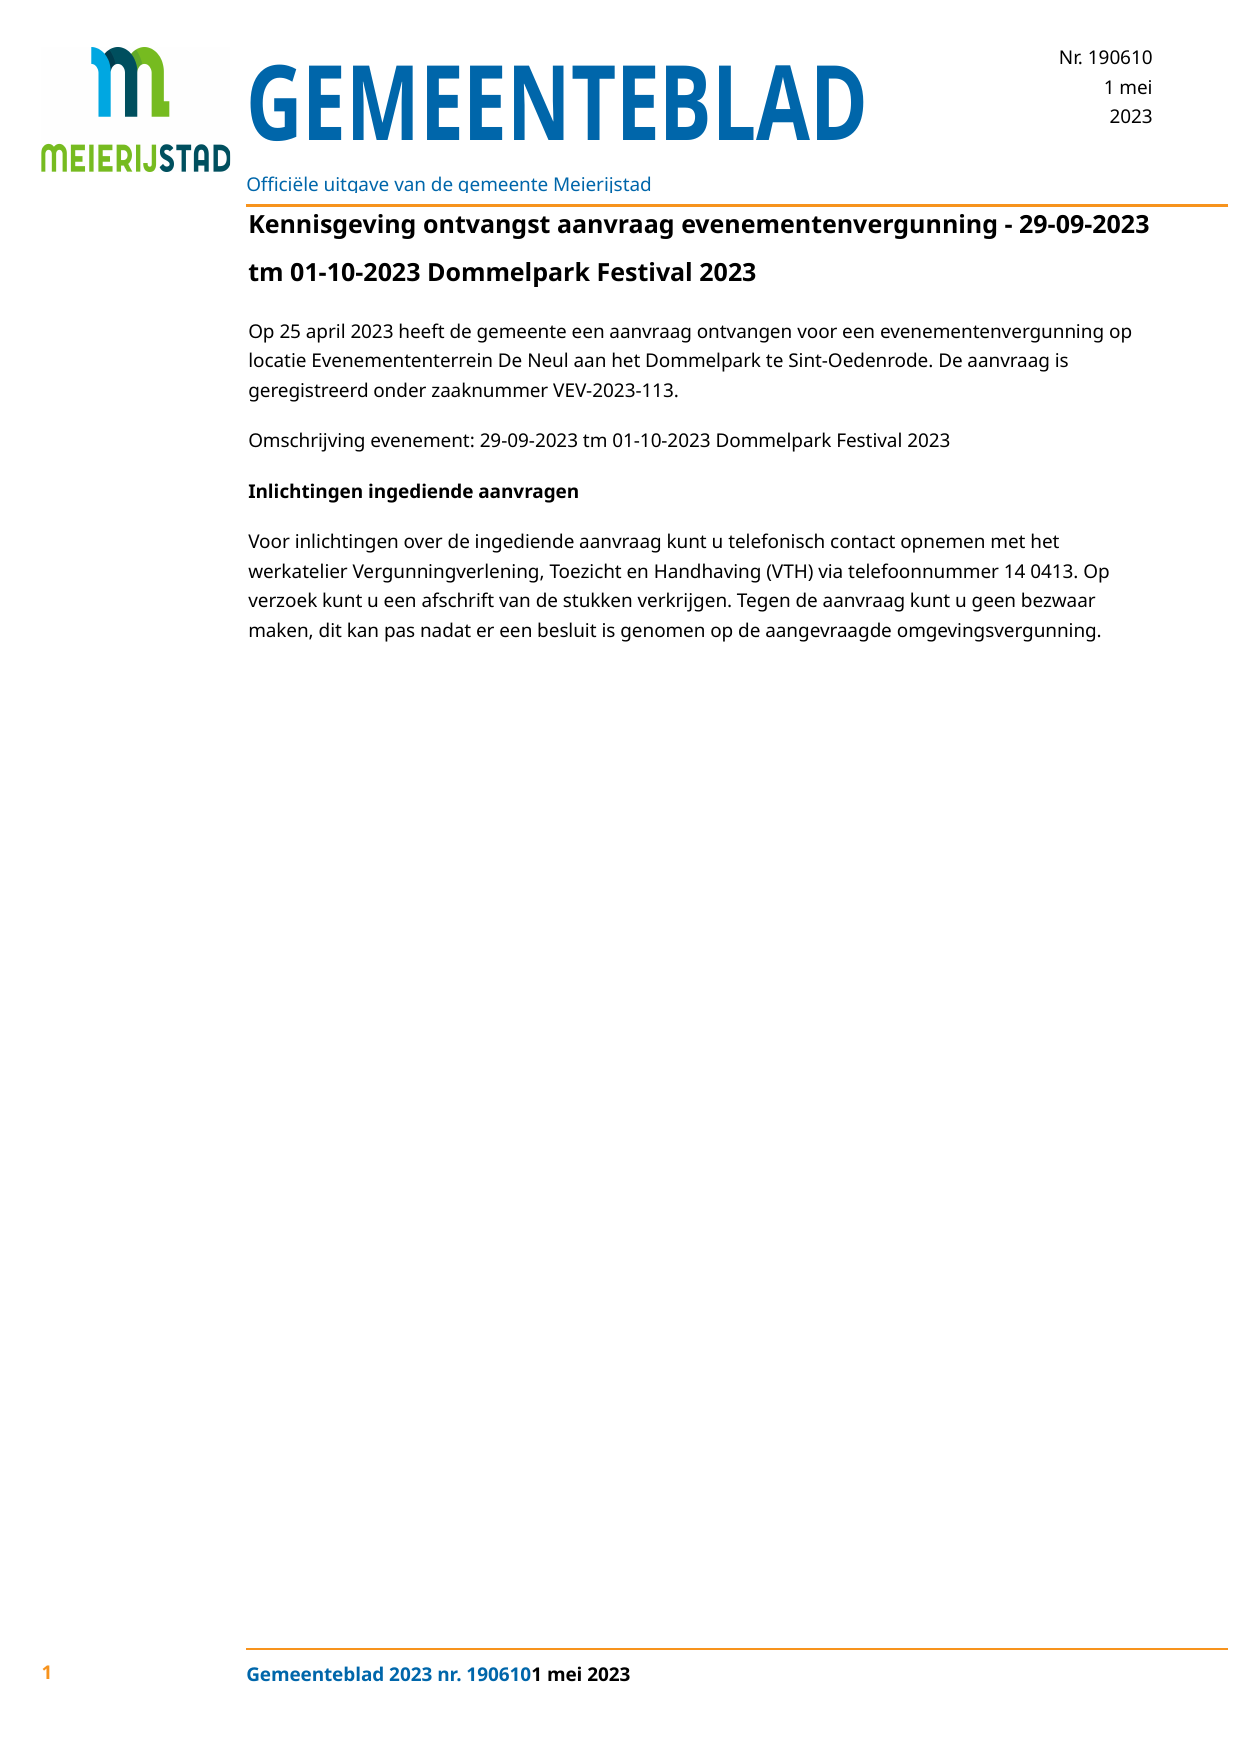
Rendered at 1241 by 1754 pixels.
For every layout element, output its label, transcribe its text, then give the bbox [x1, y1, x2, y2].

text Inlichtingen ingediende aanvragen [248, 478, 1152, 504]
text Op 25 april 2023 heeft de gemeente een aanvraag ontvangen voor een evenementenvergunning op locatie Evenemententerrein De Neul aan het Dommelpark te Sint-Oedenrode. De aanvraag is geregistreerd onder zaaknummer VEV-2023-113. [248, 318, 1152, 403]
text Kennisgeving ontvangst aanvraag evenementenvergunning - 29-09-2023 tm 01-10-2023 Dommelpark Festival 2023 [248, 207, 1152, 288]
text Voor inlichtingen over de ingediende aanvraag kunt u telefonisch contact opnemen met het werkatelier Vergunningverlening, Toezicht en Handhaving (VTH) via telefoonnummer 14 0413. Op verzoek kunt u een afschrift van de stukken verkrijgen. Tegen de aanvraag kunt u geen bezwaar maken, dit kan pas nadat er een besluit is genomen op de aangevraagde omgevingsvergunning. [248, 528, 1152, 643]
text Omschrijving evenement: 29-09-2023 tm 01-10-2023 Dommelpark Festival 2023 [248, 427, 1152, 453]
picture [41, 47, 231, 172]
